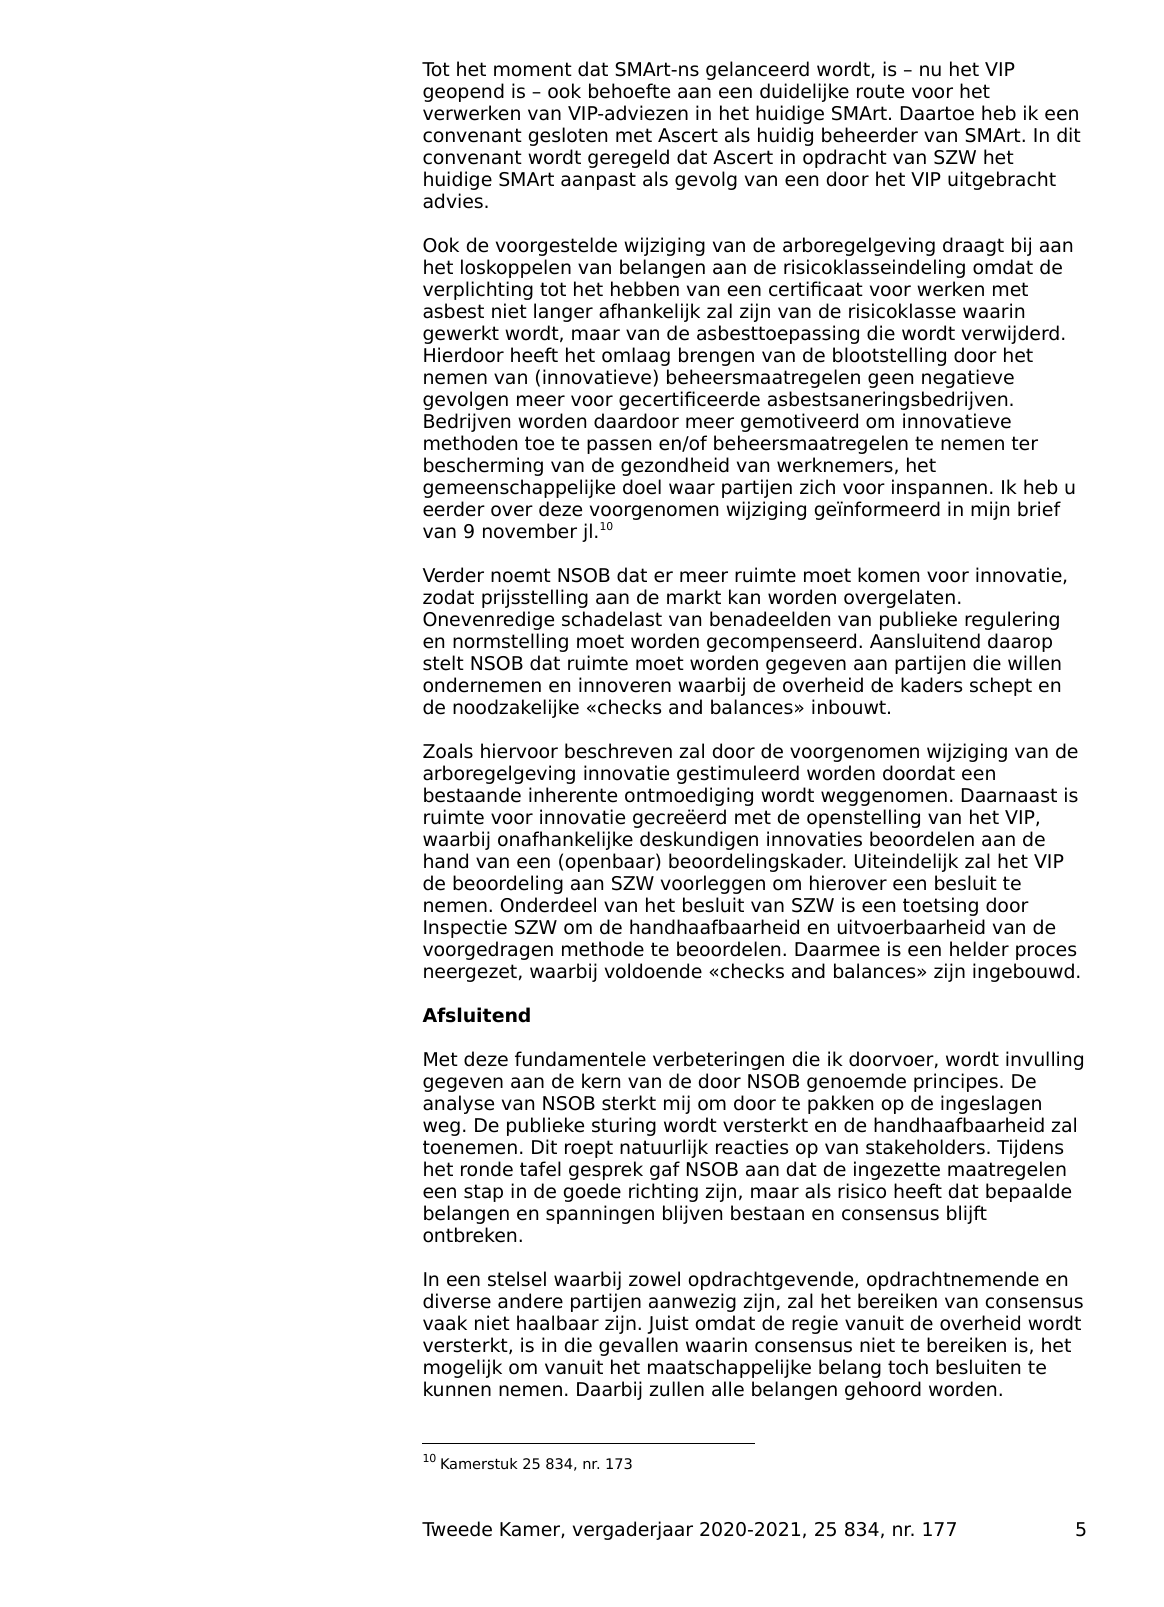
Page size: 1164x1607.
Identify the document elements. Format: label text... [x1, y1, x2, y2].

text Verder noemt NSOB dat er meer ruimte moet komen voor innovatie, zodat prijsstelling aan de markt kan worden overgelaten. Onevenredige schadelast van benadeelden van publieke regulering en normstelling moet worden gecompenseerd. Aansluitend daarop stelt NSOB dat ruimte moet worden gegeven aan partijen die willen ondernemen en innoveren waarbij de overheid de kaders schept en de noodzakelijke «checks and balances» inbouwt. [422, 565, 1087, 719]
subtitle Afsluitend [422, 1005, 1087, 1027]
text Zoals hiervoor beschreven zal door de voorgenomen wijziging van de arboregelgeving innovatie gestimuleerd worden doordat een bestaande inherente ontmoediging wordt weggenomen. Daarnaast is ruimte voor innovatie gecreëerd met de openstelling van het VIP, waarbij onafhankelijke deskundigen innovaties beoordelen aan de hand van een (openbaar) beoordelingskader. Uiteindelijk zal het VIP de beoordeling aan SZW voorleggen om hierover een besluit te nemen. Onderdeel van het besluit van SZW is een toetsing door Inspectie SZW om de handhaafbaarheid en uitvoerbaarheid van de voorgedragen methode te beoordelen. Daarmee is een helder proces neergezet, waarbij voldoende «checks and balances» zijn ingebouwd. [422, 741, 1087, 983]
text Kamerstuk 25 834, nr. 173 [422, 1452, 1087, 1474]
text Tot het moment dat SMArt-ns gelanceerd wordt, is – nu het VIP geopend is – ook behoefte aan een duidelijke route voor het verwerken van VIP-adviezen in het huidige SMArt. Daartoe heb ik een convenant gesloten met Ascert als huidig beheerder van SMArt. In dit convenant wordt geregeld dat Ascert in opdracht van SZW het huidige SMArt aanpast als gevolg van een door het VIP uitgebracht advies. [422, 59, 1087, 213]
text Ook de voorgestelde wijziging van de arboregelgeving draagt bij aan het loskoppelen van belangen aan de risicoklasseindeling omdat de verplichting tot het hebben van een certificaat voor werken met asbest niet langer afhankelijk zal zijn van de risicoklasse waarin gewerkt wordt, maar van de asbesttoepassing die wordt verwijderd. Hierdoor heeft het omlaag brengen van de blootstelling door het nemen van (innovatieve) beheersmaatregelen geen negatieve gevolgen meer voor gecertificeerde asbestsaneringsbedrijven. Bedrijven worden daardoor meer gemotiveerd om innovatieve methoden toe te passen en/of beheersmaatregelen te nemen ter bescherming van de gezondheid van werknemers, het gemeenschappelijke doel waar partijen zich voor inspannen. Ik heb u eerder over deze voorgenomen wijziging geïnformeerd in mijn brief van 9 november jl. [422, 235, 1087, 543]
text In een stelsel waarbij zowel opdrachtgevende, opdrachtnemende en diverse andere partijen aanwezig zijn, zal het bereiken van consensus vaak niet haalbaar zijn. Juist omdat de regie vanuit de overheid wordt versterkt, is in die gevallen waarin consensus niet te bereiken is, het mogelijk om vanuit het maatschappelijke belang toch besluiten te kunnen nemen. Daarbij zullen alle belangen gehoord worden. [422, 1269, 1087, 1401]
text Met deze fundamentele verbeteringen die ik doorvoer, wordt invulling gegeven aan de kern van de door NSOB genoemde principes. De analyse van NSOB sterkt mij om door te pakken op de ingeslagen weg. De publieke sturing wordt versterkt en de handhaafbaarheid zal toenemen. Dit roept natuurlijk reacties op van stakeholders. Tijdens het ronde tafel gesprek gaf NSOB aan dat de ingezette maatregelen een stap in de goede richting zijn, maar als risico heeft dat bepaalde belangen en spanningen blijven bestaan en consensus blijft ontbreken. [422, 1049, 1087, 1247]
